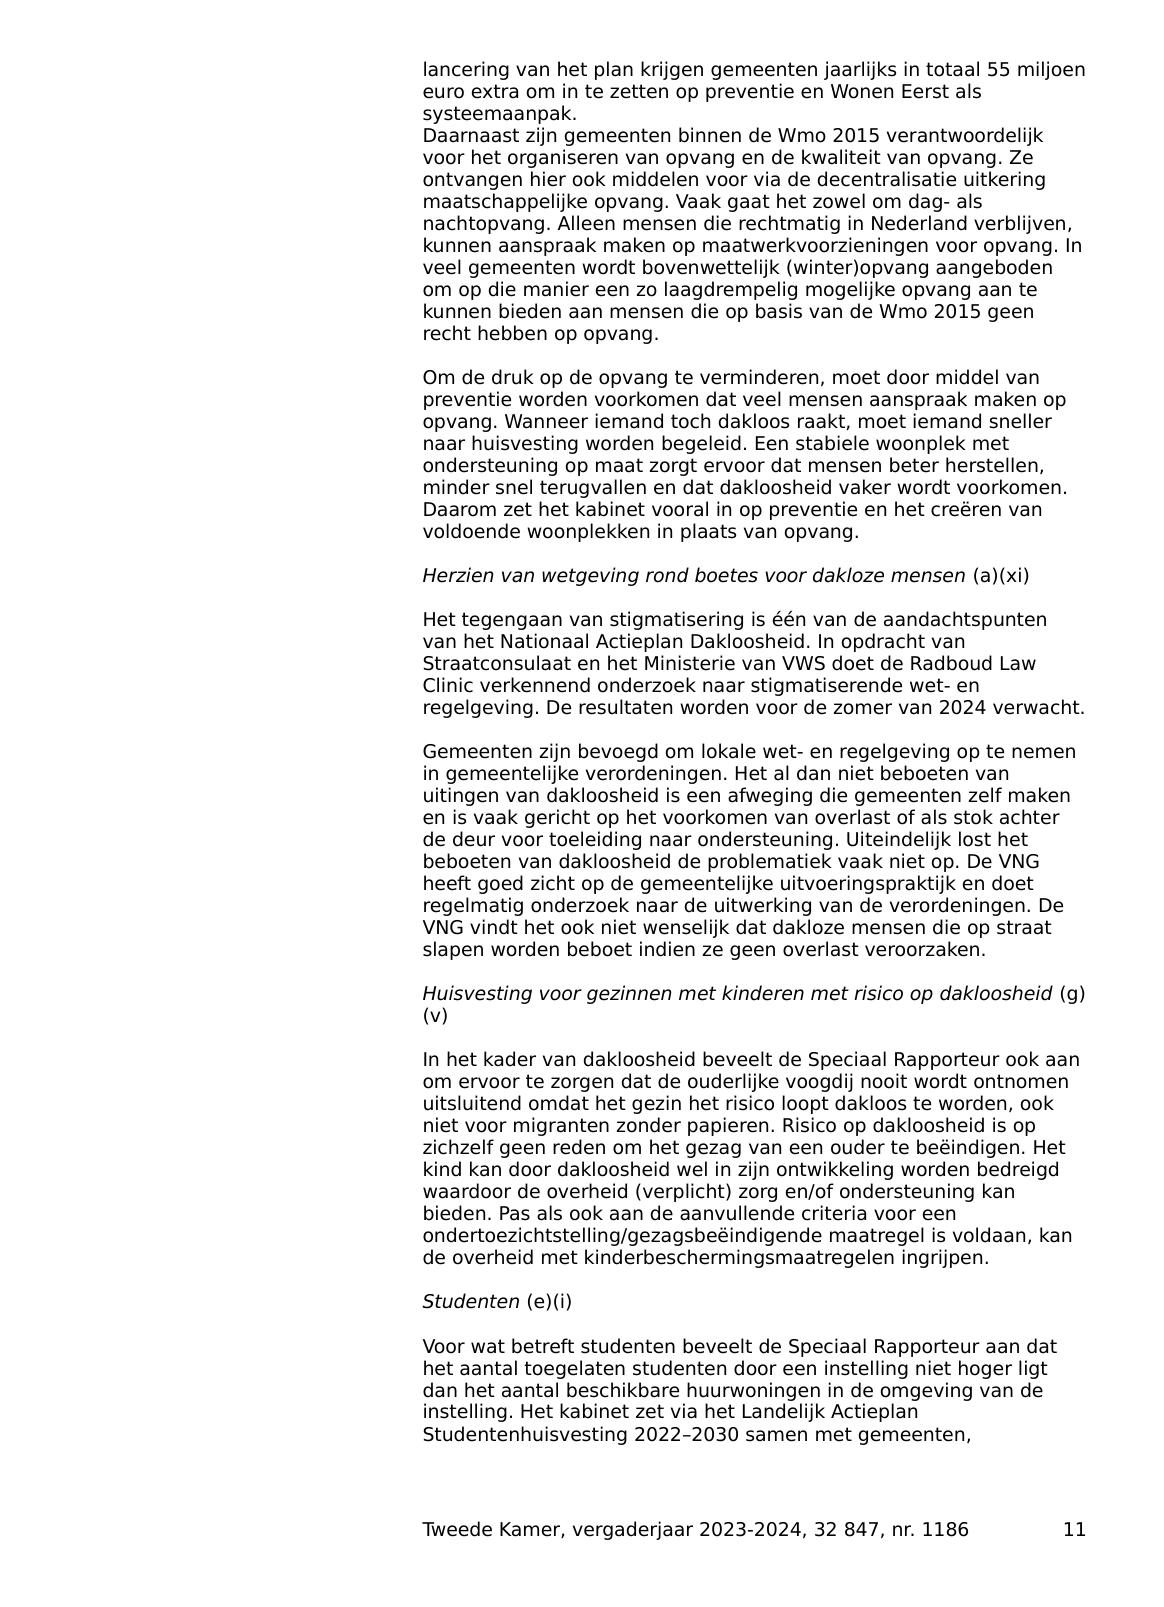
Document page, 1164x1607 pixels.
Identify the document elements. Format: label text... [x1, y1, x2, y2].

subtitle Herzien van wetgeving rond boetes voor dakloze mensen (a)(xi) [422, 565, 1087, 587]
subtitle Studenten (e)(i) [422, 1291, 1087, 1313]
subtitle Huisvesting voor gezinnen met kinderen met risico op dakloosheid (g)(v) [422, 983, 1087, 1027]
text Om de druk op de opvang te verminderen, moet door middel van preventie worden voorkomen dat veel mensen aanspraak maken op opvang. Wanneer iemand toch dakloos raakt, moet iemand sneller naar huisvesting worden begeleid. Een stabiele woonplek met ondersteuning op maat zorgt ervoor dat mensen beter herstellen, minder snel terugvallen en dat dakloosheid vaker wordt voorkomen. Daarom zet het kabinet vooral in op preventie en het creëren van voldoende woonplekken in plaats van opvang. [422, 367, 1087, 543]
text Daarnaast zijn gemeenten binnen de Wmo 2015 verantwoordelijk voor het organiseren van opvang en de kwaliteit van opvang. Ze ontvangen hier ook middelen voor via de decentralisatie uitkering maatschappelijke opvang. Vaak gaat het zowel om dag- als nachtopvang. Alleen mensen die rechtmatig in Nederland verblijven, kunnen aanspraak maken op maatwerkvoorzieningen voor opvang. In veel gemeenten wordt bovenwettelijk (winter)opvang aangeboden om op die manier een zo laagdrempelig mogelijke opvang aan te kunnen bieden aan mensen die op basis van de Wmo 2015 geen recht hebben op opvang. [422, 125, 1087, 345]
text Voor wat betreft studenten beveelt de Speciaal Rapporteur aan dat het aantal toegelaten studenten door een instelling niet hoger ligt dan het aantal beschikbare huurwoningen in de omgeving van de instelling. Het kabinet zet via het Landelijk Actieplan Studentenhuisvesting 2022–2030 samen met gemeenten, [422, 1336, 1087, 1445]
text lancering van het plan krijgen gemeenten jaarlijks in totaal 55 miljoen euro extra om in te zetten op preventie en Wonen Eerst als systeemaanpak. [422, 59, 1087, 125]
text Gemeenten zijn bevoegd om lokale wet- en regelgeving op te nemen in gemeentelijke verordeningen. Het al dan niet beboeten van uitingen van dakloosheid is een afweging die gemeenten zelf maken en is vaak gericht op het voorkomen van overlast of als stok achter de deur voor toeleiding naar ondersteuning. Uiteindelijk lost het beboeten van dakloosheid de problematiek vaak niet op. De VNG heeft goed zicht op de gemeentelijke uitvoeringspraktijk en doet regelmatig onderzoek naar de uitwerking van de verordeningen. De VNG vindt het ook niet wenselijk dat dakloze mensen die op straat slapen worden beboet indien ze geen overlast veroorzaken. [422, 741, 1087, 961]
text Het tegengaan van stigmatisering is één van de aandachtspunten van het Nationaal Actieplan Dakloosheid. In opdracht van Straatconsulaat en het Ministerie van VWS doet de Radboud Law Clinic verkennend onderzoek naar stigmatiserende wet- en regelgeving. De resultaten worden voor de zomer van 2024 verwacht. [422, 609, 1087, 719]
text In het kader van dakloosheid beveelt de Speciaal Rapporteur ook aan om ervoor te zorgen dat de ouderlijke voogdij nooit wordt ontnomen uitsluitend omdat het gezin het risico loopt dakloos te worden, ook niet voor migranten zonder papieren. Risico op dakloosheid is op zichzelf geen reden om het gezag van een ouder te beëindigen. Het kind kan door dakloosheid wel in zijn ontwikkeling worden bedreigd waardoor de overheid (verplicht) zorg en/of ondersteuning kan bieden. Pas als ook aan de aanvullende criteria voor een ondertoezichtstelling/gezagsbeëindigende maatregel is voldaan, kan de overheid met kinderbeschermingsmaatregelen ingrijpen. [422, 1049, 1087, 1269]
